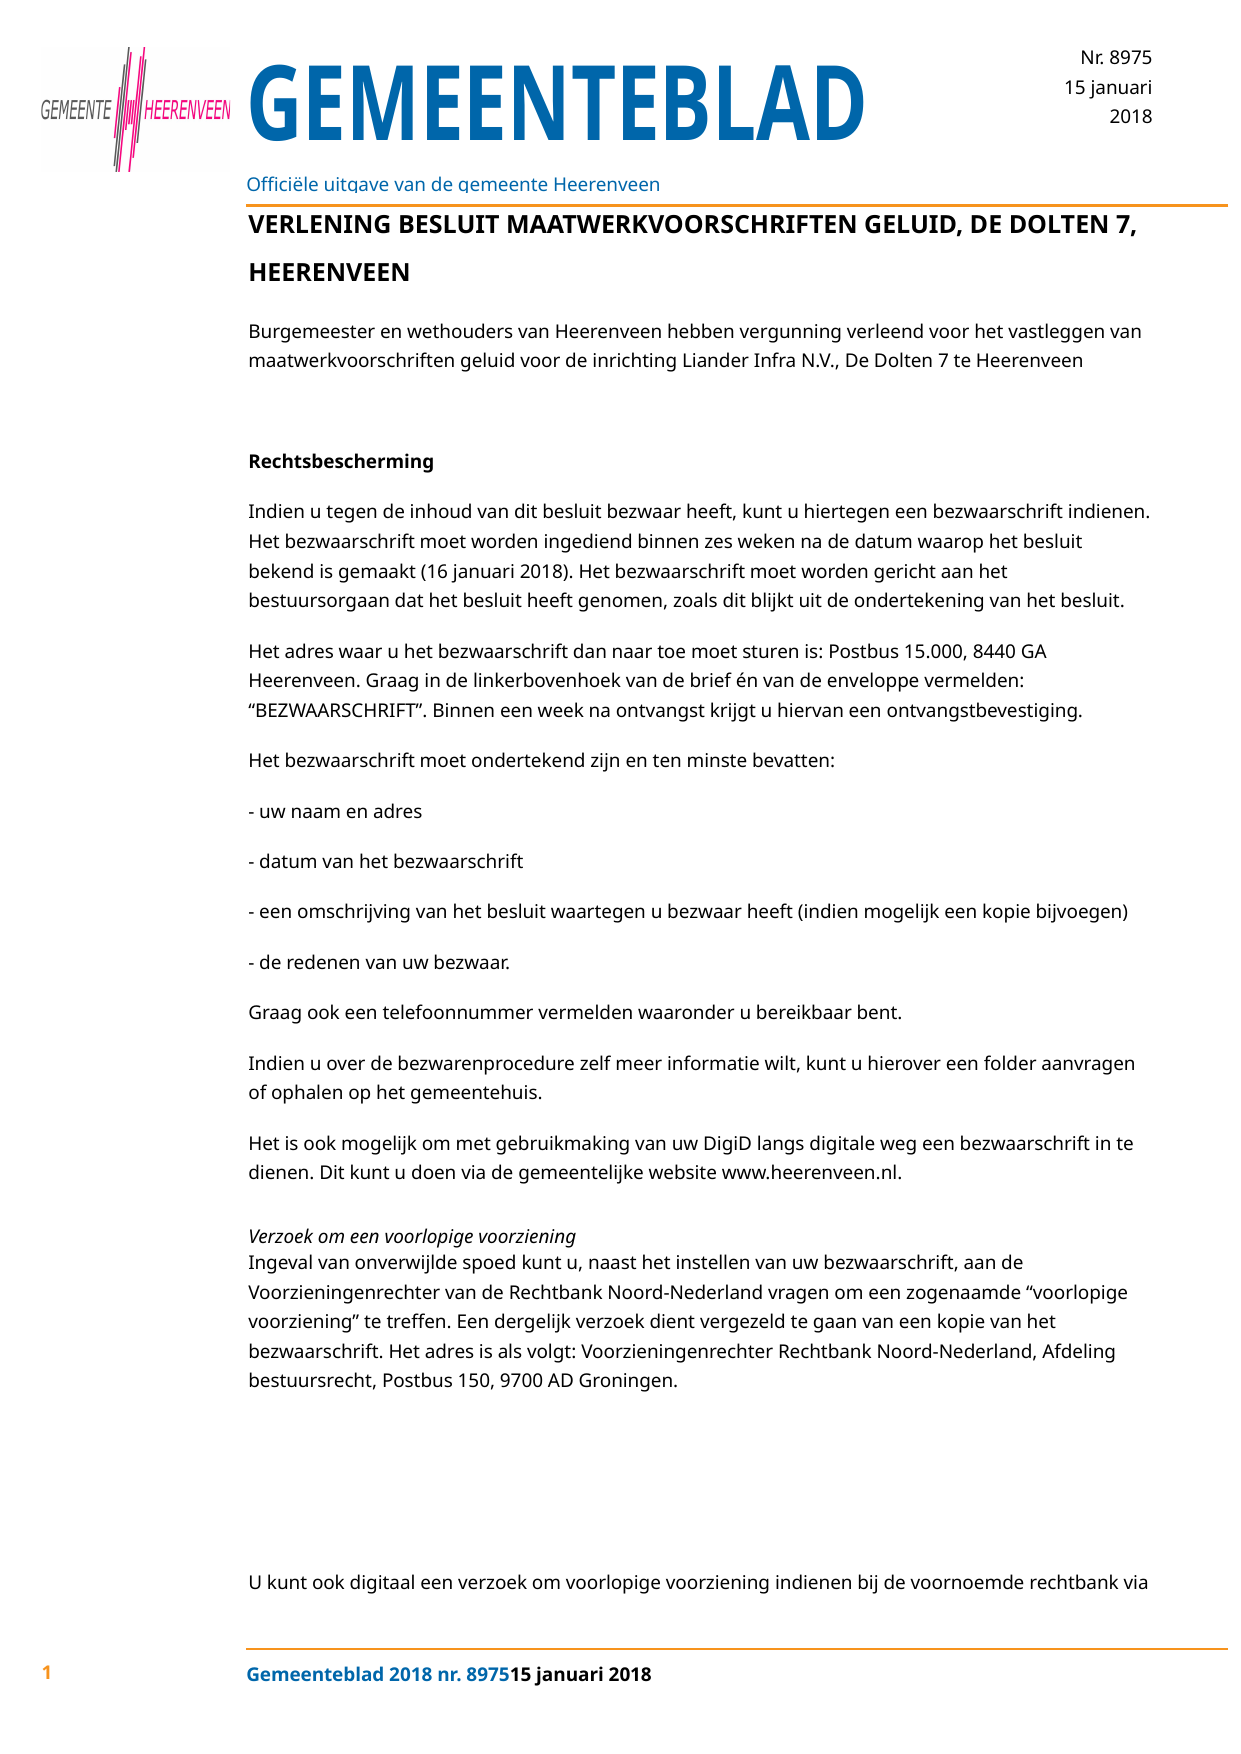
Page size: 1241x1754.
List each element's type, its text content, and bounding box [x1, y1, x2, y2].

text Burgemeester en wethouders van Heerenveen hebben vergunning verleend voor het vastleggen van maatwerkvoorschriften geluid voor de inrichting Liander Infra N.V., De Dolten 7 te Heerenveen [248, 318, 1152, 373]
text Graag ook een telefoonnummer vermelden waaronder u bereikbaar bent. [248, 999, 1152, 1025]
text - datum van het bezwaarschrift [248, 848, 1152, 874]
text Het adres waar u het bezwaarschrift dan naar toe moet sturen is: Postbus 15.000, 8440 GA Heerenveen. Graag in de linkerbovenhoek van de brief én van de enveloppe vermelden: “BEZWAARSCHRIFT”. Binnen een week na ontvangst krijgt u hiervan een ontvangstbevestiging. [248, 638, 1152, 723]
text - een omschrijving van het besluit waartegen u bezwaar heeft (indien mogelijk een kopie bijvoegen) [248, 899, 1152, 924]
text - uw naam en adres [248, 798, 1152, 824]
text Ingeval van onverwijlde spoed kunt u, naast het instellen van uw bezwaarschrift, aan de Voorzieningenrechter van de Rechtbank Noord-Nederland vragen om een zogenaamde “voorlopige voorziening” te treffen. Een dergelijk verzoek dient vergezeld te gaan van een kopie van het bezwaarschrift. Het adres is als volgt: Voorzieningenrechter Rechtbank Noord-Nederland, Afdeling bestuursrecht, Postbus 150, 9700 AD Groningen. [248, 1249, 1152, 1393]
picture [41, 47, 231, 172]
text - de redenen van uw bezwaar. [248, 949, 1152, 975]
text Indien u tegen de inhoud van dit besluit bezwaar heeft, kunt u hiertegen een bezwaarschrift indienen. Het bezwaarschrift moet worden ingediend binnen zes weken na de datum waarop het besluit bekend is gemaakt (16 januari 2018). Het bezwaarschrift moet worden gericht aan het bestuursorgaan dat het besluit heeft genomen, zoals dit blijkt uit de ondertekening van het besluit. [248, 499, 1152, 613]
text U kunt ook digitaal een verzoek om voorlopige voorziening indienen bij de voornoemde rechtbank via [248, 1569, 1152, 1595]
text Rechtsbescherming [248, 448, 1152, 474]
text VERLENING BESLUIT MAATWERKVOORSCHRIFTEN GELUID, DE DOLTEN 7, HEERENVEEN [248, 207, 1152, 288]
text Het is ook mogelijk om met gebruikmaking van uw DigiD langs digitale weg een bezwaarschrift in te dienen. Dit kunt u doen via de gemeentelijke website www.heerenveen.nl. [248, 1130, 1152, 1185]
text Indien u over de bezwarenprocedure zelf meer informatie wilt, kunt u hierover een folder aanvragen of ophalen op het gemeentehuis. [248, 1050, 1152, 1105]
text Verzoek om een voorlopige voorziening [248, 1223, 1152, 1249]
text Het bezwaarschrift moet ondertekend zijn en ten minste bevatten: [248, 747, 1152, 773]
